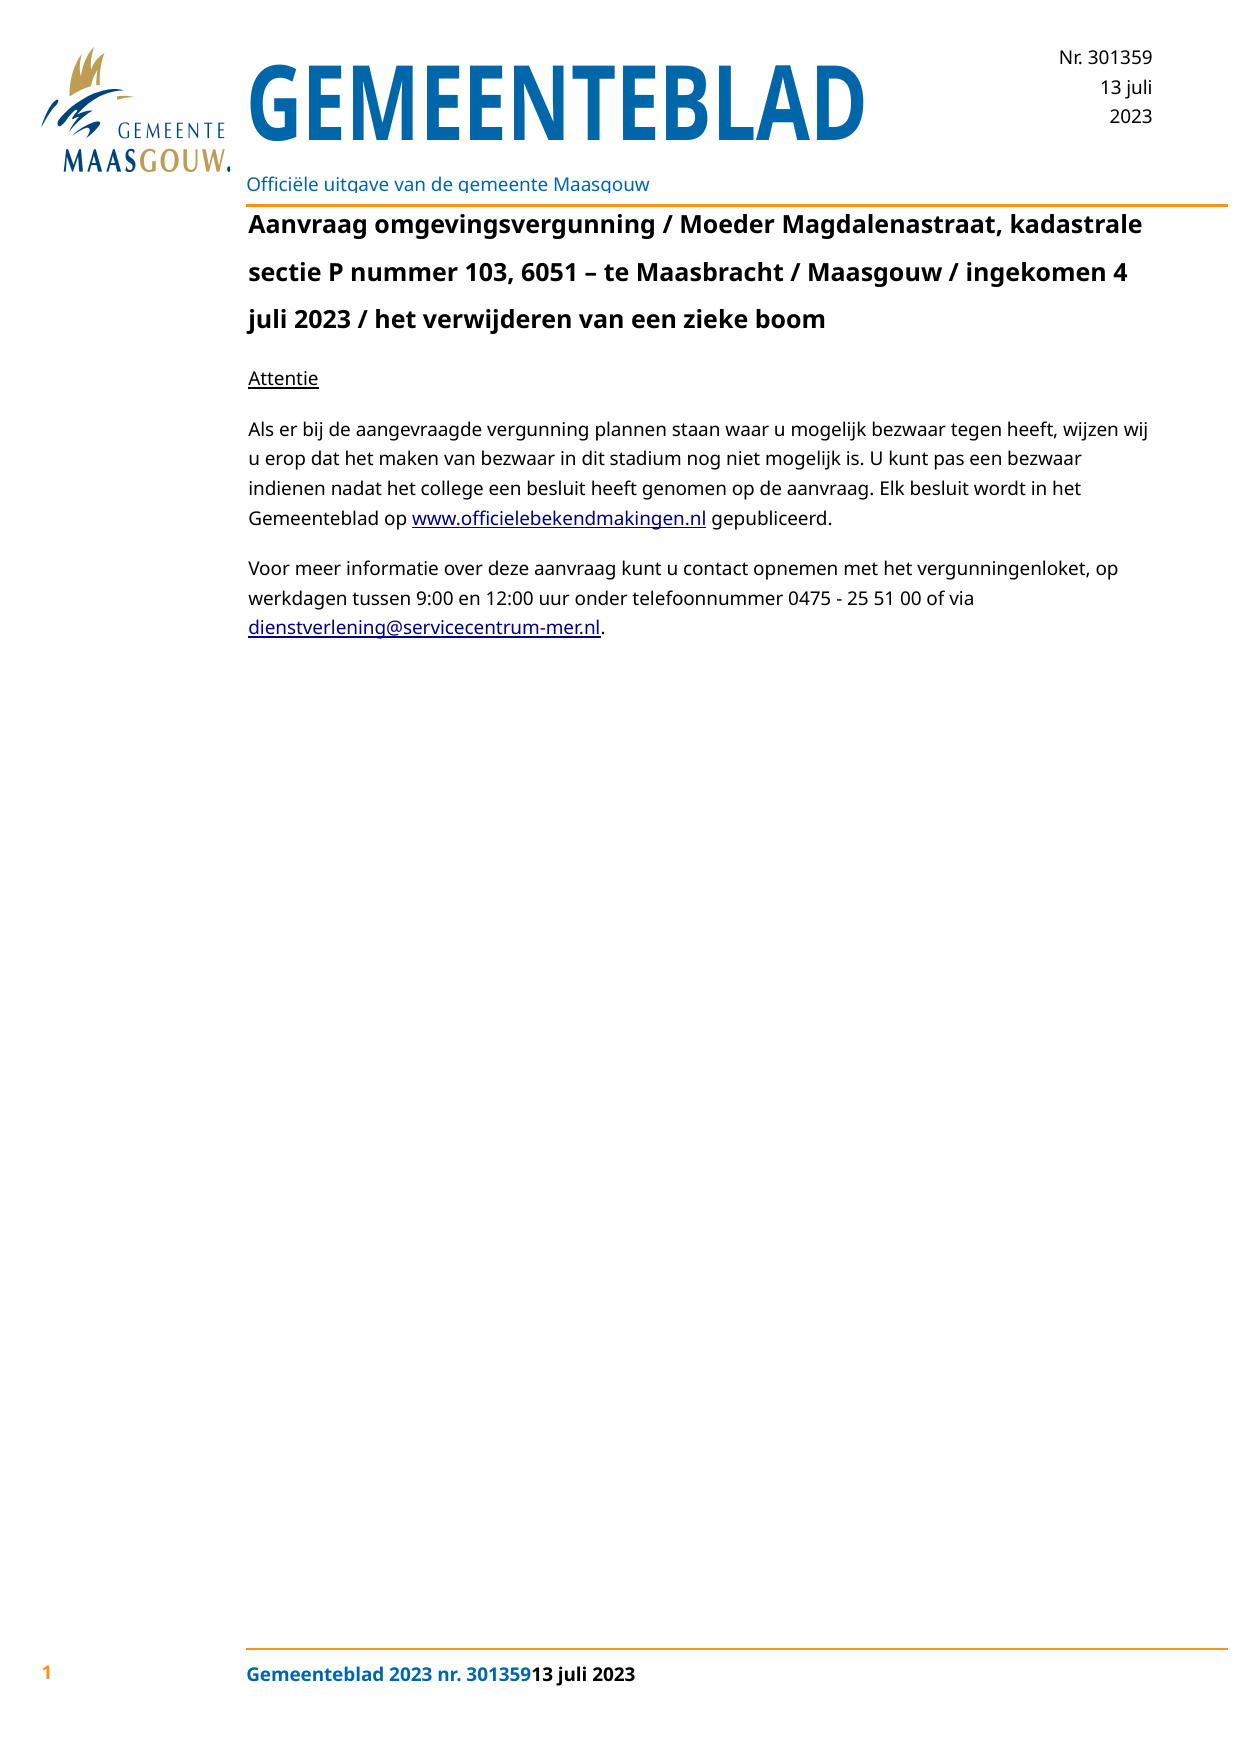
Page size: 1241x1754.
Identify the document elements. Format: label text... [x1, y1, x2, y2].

text Als er bij de aangevraagde vergunning plannen staan waar u mogelijk bezwaar tegen heeft, wijzen wij u erop dat het maken van bezwaar in dit stadium nog niet mogelijk is. U kunt pas een bezwaar indienen nadat het college een besluit heeft genomen op de aanvraag. Elk besluit wordt in het Gemeenteblad op www.officielebekendmakingen.nl gepubliceerd. [248, 416, 1152, 530]
text Attentie [248, 366, 1152, 391]
picture [41, 47, 231, 172]
text Voor meer informatie over deze aanvraag kunt u contact opnemen met het vergunningenloket, op werkdagen tussen 9:00 en 12:00 uur onder telefoonnummer 0475 - 25 51 00 of via dienstverlening@servicecentrum-mer.nl. [248, 555, 1152, 640]
text Aanvraag omgevingsvergunning / Moeder Magdalenastraat, kadastrale sectie P nummer 103, 6051 – te Maasbracht / Maasgouw / ingekomen 4 juli 2023 / het verwijderen van een zieke boom [248, 207, 1152, 336]
